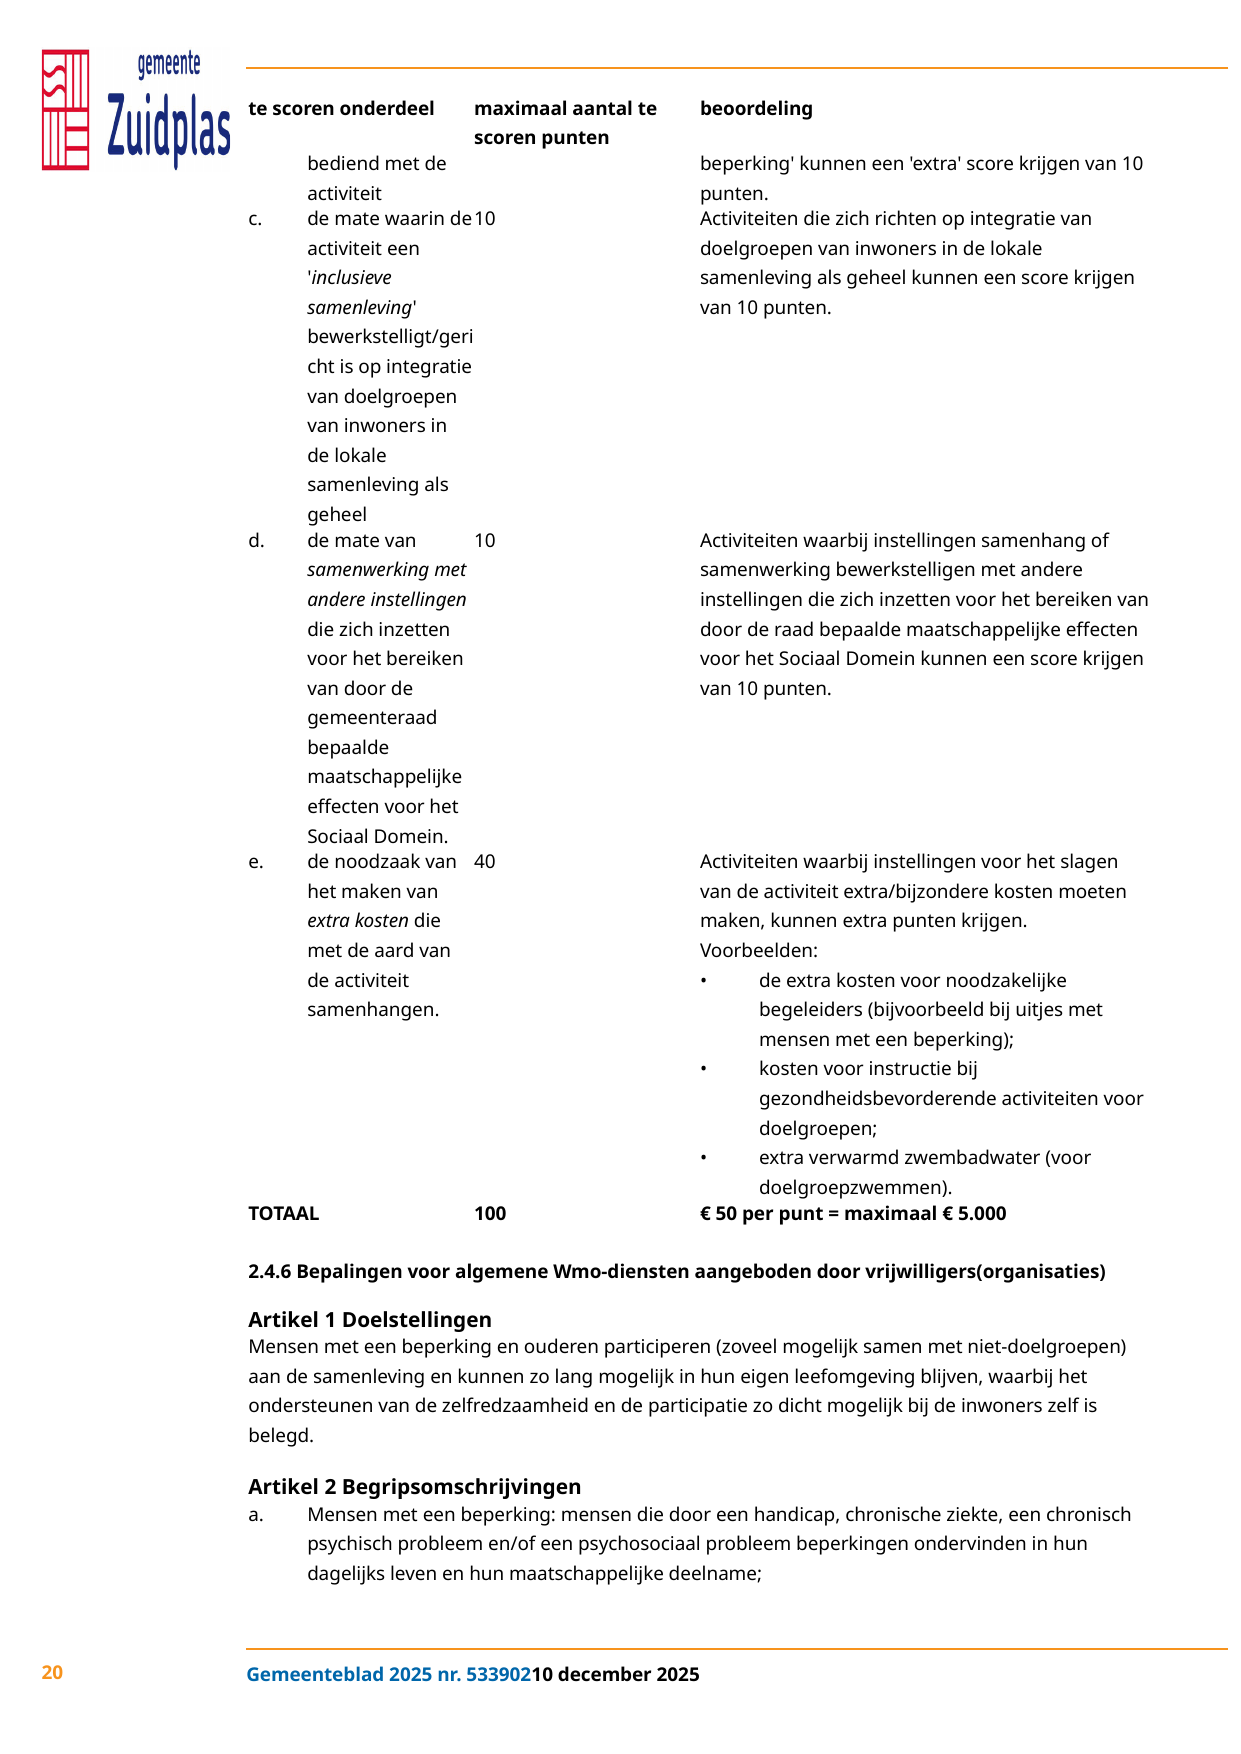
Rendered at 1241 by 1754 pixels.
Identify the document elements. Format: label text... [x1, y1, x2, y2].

table_cell € 50 per punt = maximaal € 5.000 [700, 1200, 1152, 1225]
table_header te scoren onderdeel [248, 95, 474, 150]
table_cell beperking' kunnen een 'extra' score krijgen van 10 punten. [700, 150, 1152, 205]
table_cell Activiteiten waarbij instellingen samenhang of samenwerking bewerkstelligen met andere instellingen die zich inzetten voor het bereiken van door de raad bepaalde maatschappelijke effecten voor het Sociaal Domein kunnen een score krijgen van 10 punten. [700, 527, 1152, 848]
picture [41, 47, 231, 172]
table_cell bediend met de activiteit [248, 150, 474, 205]
text Mensen met een beperking en ouderen participeren (zoveel mogelijk samen met niet-doelgroepen) aan de samenleving en kunnen zo lang mogelijk in hun eigen leefomgeving blijven, waarbij het ondersteunen van de zelfredzaamheid en de participatie zo dicht mogelijk bij de inwoners zelf is belegd. [248, 1333, 1152, 1448]
text Artikel 1 Doelstellingen [248, 1305, 1152, 1333]
list Mensen met een beperking: mensen die door een handicap, chronische ziekte, een chronisch psychisch probleem en/of een psychosociaal probleem beperkingen ondervinden in hun dagelijks leven en hun maatschappelijke deelname; [248, 1501, 1152, 1586]
table_cell [474, 150, 700, 205]
text Artikel 2 Begripsomschrijvingen [248, 1472, 1152, 1501]
table_cell 40 [474, 849, 700, 1200]
table_cell de mate van samenwerking met andere instellingen die zich inzetten voor het bereiken van door de gemeenteraad bepaalde maatschappelijke effecten voor het Sociaal Domein. [248, 527, 474, 848]
table_cell 10 [474, 527, 700, 848]
table_cell Activiteiten waarbij instellingen voor het slagen van de activiteit extra/bijzondere kosten moeten maken, kunnen extra punten krijgen. Voorbeelden: de extra kosten voor noodzakelijke begeleiders (bijvoorbeeld bij uitjes met mensen met een beperking); kosten voor instructie bij gezondheidsbevorderende activiteiten voor doelgroepen; extra verwarmd zwembadwater (voor doelgroepzwemmen). [700, 849, 1152, 1200]
text 2.4.6 Bepalingen voor algemene Wmo-diensten aangeboden door vrijwilligers(organisaties) [248, 1258, 1152, 1284]
table_cell de noodzaak van het maken van extra kosten die met de aard van de activiteit samenhangen. [248, 849, 474, 1200]
table_header maximaal aantal te scoren punten [474, 95, 700, 150]
table_header beoordeling [700, 95, 1152, 150]
table_cell TOTAAL [248, 1200, 474, 1225]
table_cell 100 [474, 1200, 700, 1225]
table_cell de mate waarin de activiteit een 'inclusieve samenleving' bewerkstelligt/gericht is op integratie van doelgroepen van inwoners in de lokale samenleving als geheel [248, 205, 474, 527]
table_cell Activiteiten die zich richten op integratie van doelgroepen van inwoners in de lokale samenleving als geheel kunnen een score krijgen van 10 punten. [700, 205, 1152, 527]
table_cell 10 [474, 205, 700, 527]
